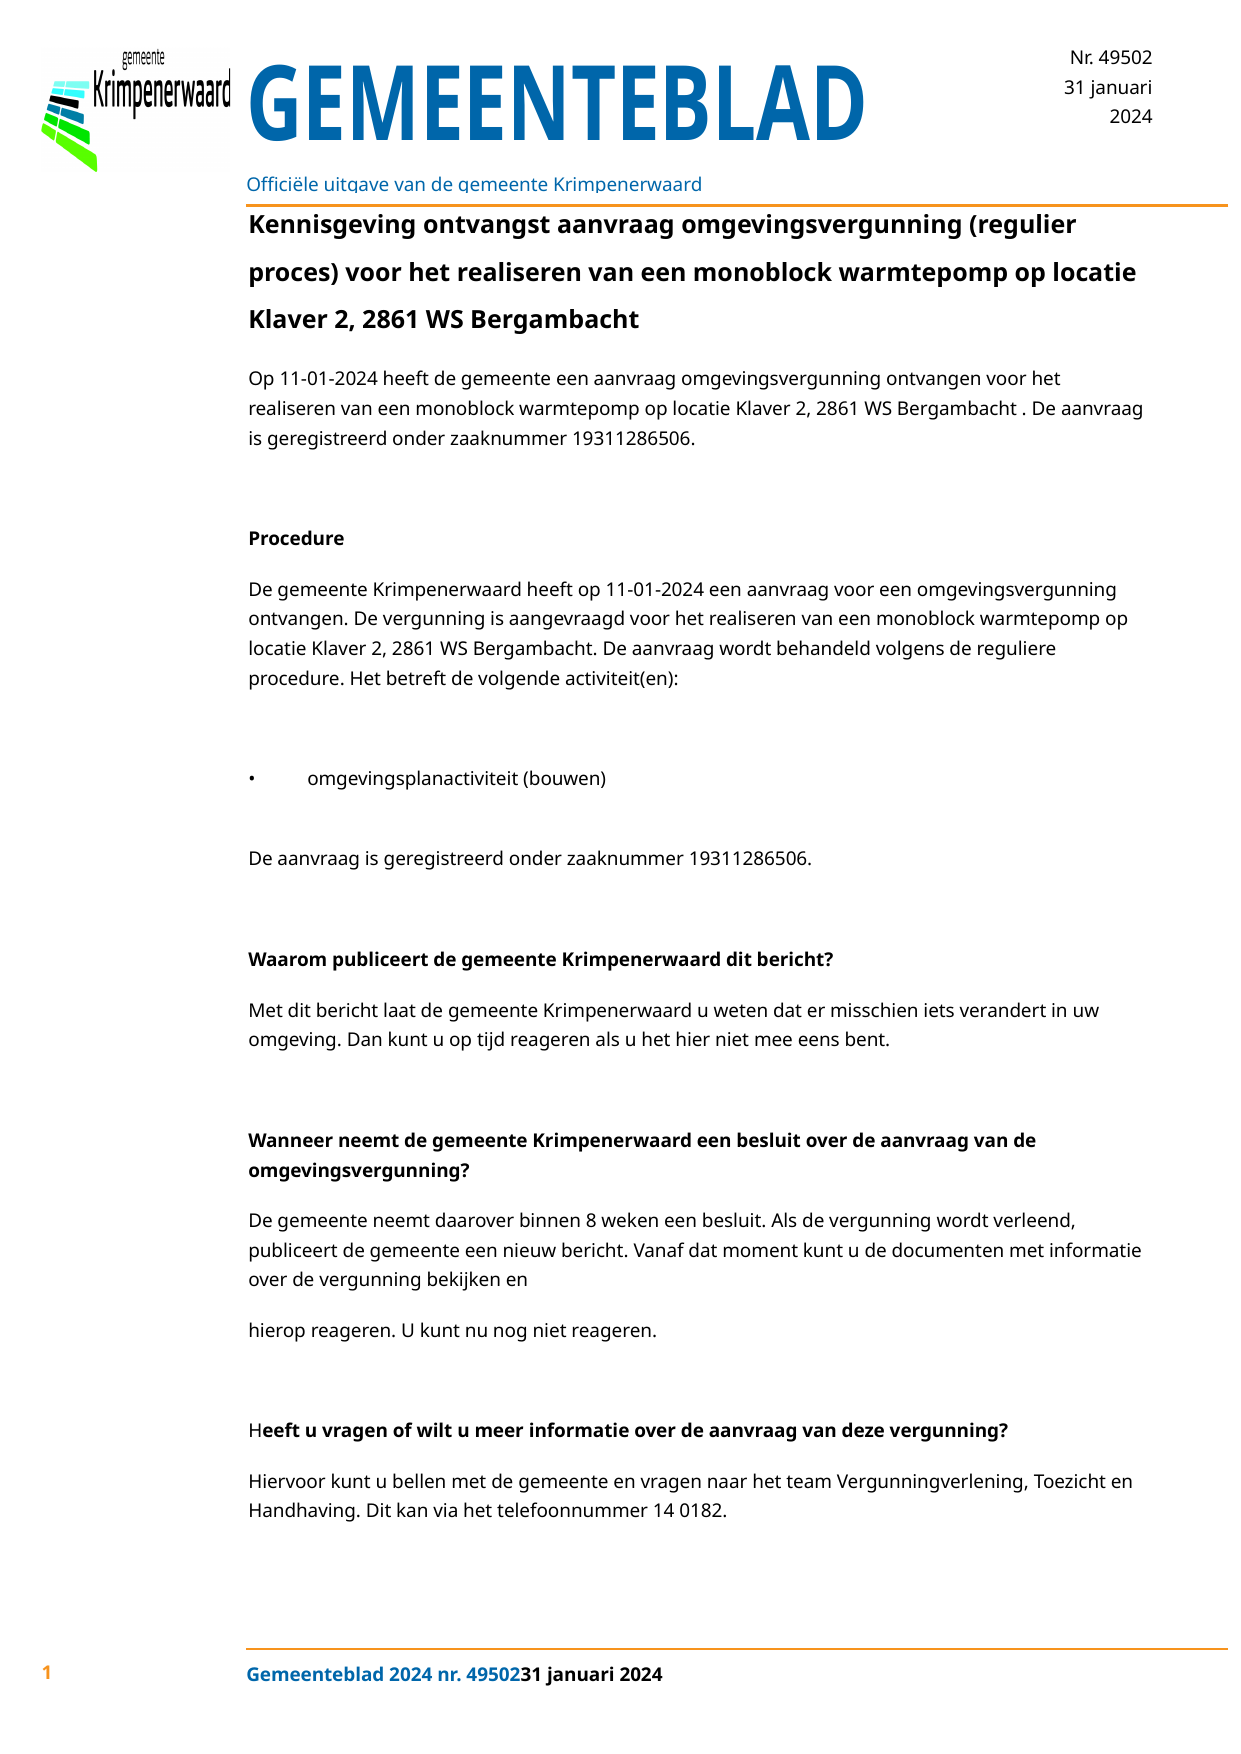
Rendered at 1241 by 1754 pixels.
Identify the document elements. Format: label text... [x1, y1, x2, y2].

text De aanvraag is geregistreerd onder zaaknummer 19311286506. [248, 846, 1152, 871]
text De gemeente Krimpenerwaard heeft op 11-01-2024 een aanvraag voor een omgevingsvergunning ontvangen. De vergunning is aangevraagd voor het realiseren van een monoblock warmtepomp op locatie Klaver 2, 2861 WS Bergambacht. De aanvraag wordt behandeld volgens de reguliere procedure. Het betreft de volgende activiteit(en): [248, 576, 1152, 690]
list omgevingsplanactiviteit (bouwen) [248, 766, 1152, 791]
text Heeft u vragen of wilt u meer informatie over de aanvraag van deze vergunning? [248, 1418, 1152, 1443]
text Met dit bericht laat de gemeente Krimpenerwaard u weten dat er misschien iets verandert in uw omgeving. Dan kunt u op tijd reageren als u het hier niet mee eens bent. [248, 997, 1152, 1052]
text Wanneer neemt de gemeente Krimpenerwaard een besluit over de aanvraag van de omgevingsvergunning? [248, 1127, 1152, 1182]
text Op 11-01-2024 heeft de gemeente een aanvraag omgevingsvergunning ontvangen voor het realiseren van een monoblock warmtepomp op locatie Klaver 2, 2861 WS Bergambacht . De aanvraag is geregistreerd onder zaaknummer 19311286506. [248, 366, 1152, 450]
picture [41, 47, 231, 172]
text Waarom publiceert de gemeente Krimpenerwaard dit bericht? [248, 946, 1152, 972]
text Hiervoor kunt u bellen met de gemeente en vragen naar het team Vergunningverlening, Toezicht en Handhaving. Dit kan via het telefoonnummer 14 0182. [248, 1468, 1152, 1523]
text Procedure [248, 526, 1152, 551]
text De gemeente neemt daarover binnen 8 weken een besluit. Als de vergunning wordt verleend, publiceert de gemeente een nieuw bericht. Vanaf dat moment kunt u de documenten met informatie over de vergunning bekijken en [248, 1207, 1152, 1292]
text Kennisgeving ontvangst aanvraag omgevingsvergunning (regulier proces) voor het realiseren van een monoblock warmtepomp op locatie Klaver 2, 2861 WS Bergambacht [248, 207, 1152, 336]
text hierop reageren. U kunt nu nog niet reageren. [248, 1317, 1152, 1342]
